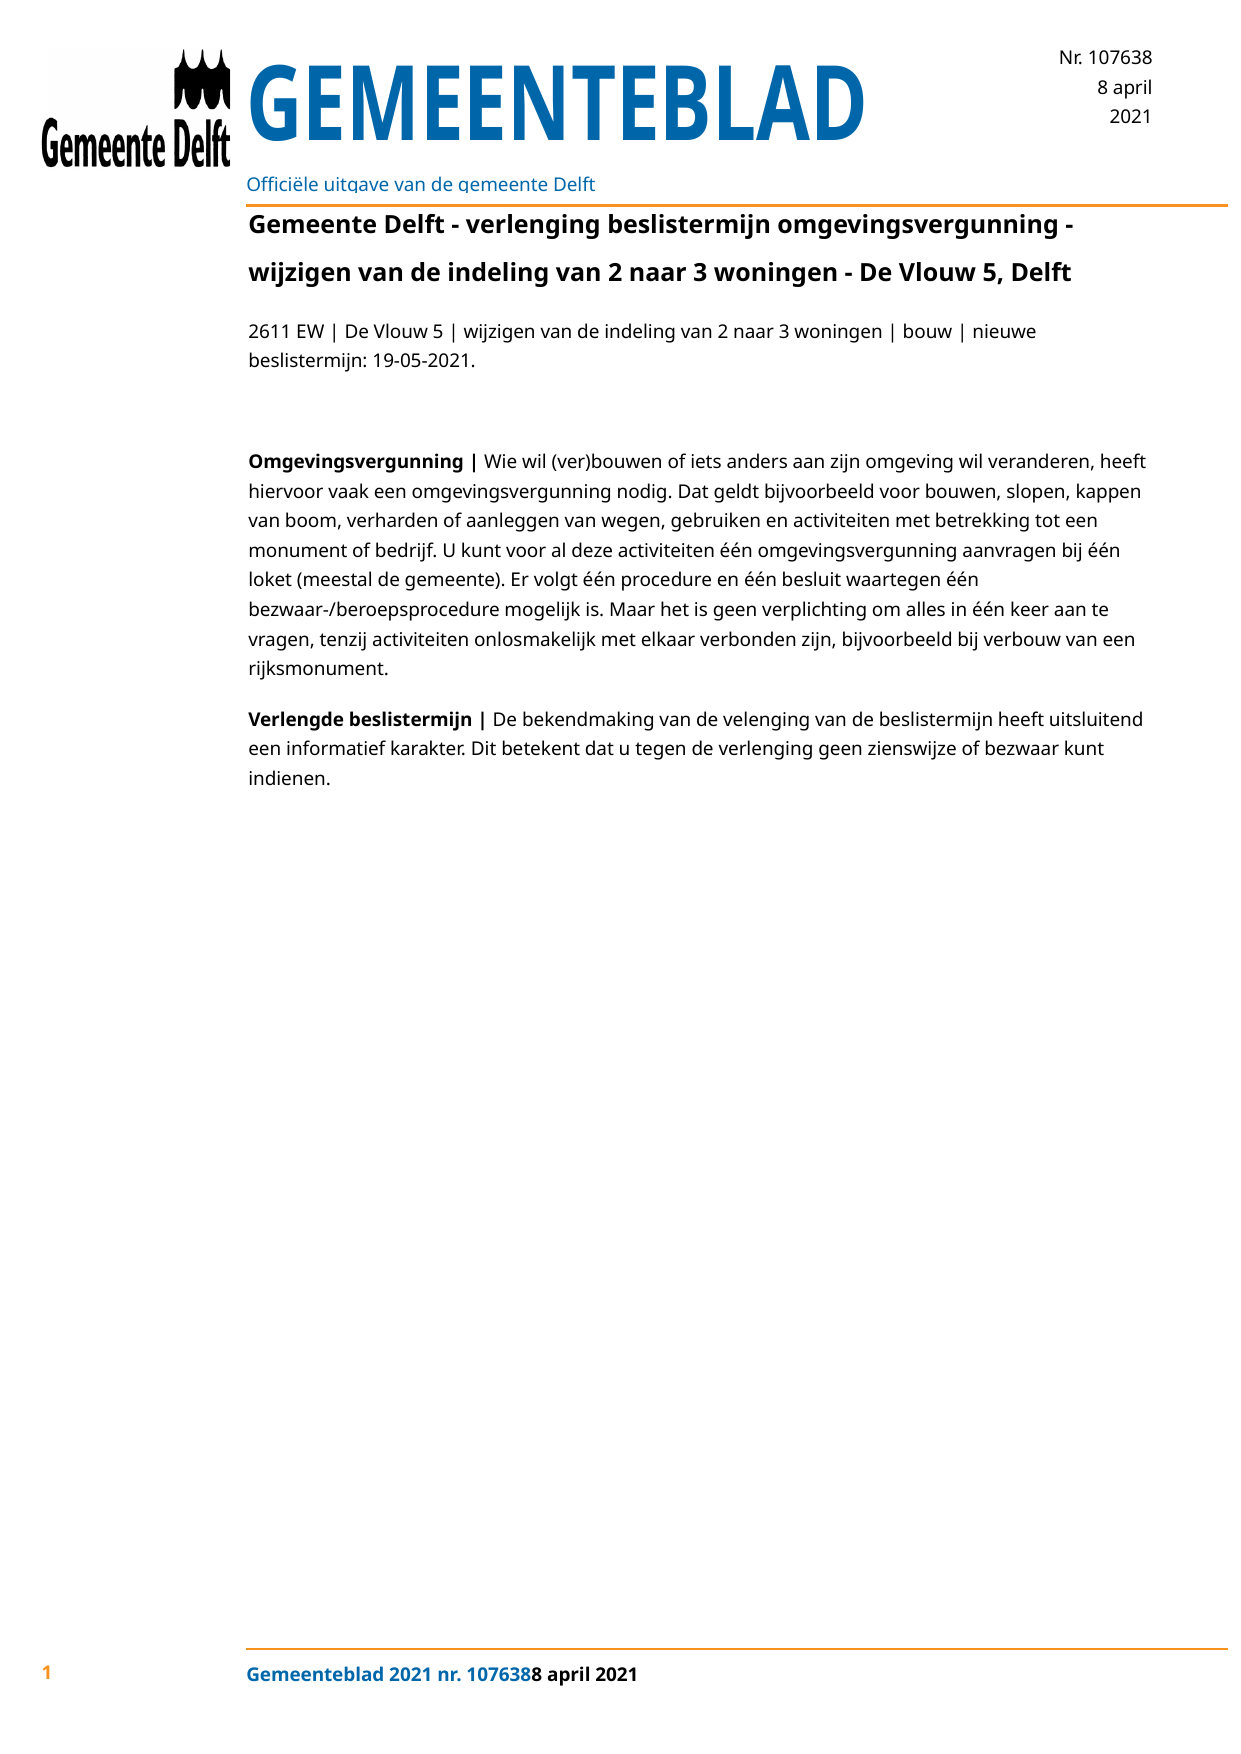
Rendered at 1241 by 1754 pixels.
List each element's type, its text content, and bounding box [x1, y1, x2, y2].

text Verlengde beslistermijn | De bekendmaking van de velenging van de beslistermijn heeft uitsluitend een informatief karakter. Dit betekent dat u tegen de verlenging geen zienswijze of bezwaar kunt indienen. [248, 706, 1152, 791]
text Omgevingsvergunning | Wie wil (ver)bouwen of iets anders aan zijn omgeving wil veranderen, heeft hiervoor vaak een omgevingsvergunning nodig. Dat geldt bijvoorbeeld voor bouwen, slopen, kappen van boom, verharden of aanleggen van wegen, gebruiken en activiteiten met betrekking tot een monument of bedrijf. U kunt voor al deze activiteiten één omgevingsvergunning aanvragen bij één loket (meestal de gemeente). Er volgt één procedure en één besluit waartegen één bezwaar-/beroepsprocedure mogelijk is. Maar het is geen verplichting om alles in één keer aan te vragen, tenzij activiteiten onlosmakelijk met elkaar verbonden zijn, bijvoorbeeld bij verbouw van een rijksmonument. [248, 448, 1152, 681]
text Gemeente Delft - verlenging beslistermijn omgevingsvergunning - wijzigen van de indeling van 2 naar 3 woningen - De Vlouw 5, Delft [248, 207, 1152, 288]
picture [41, 47, 231, 172]
text 2611 EW | De Vlouw 5 | wijzigen van de indeling van 2 naar 3 woningen | bouw | nieuwe beslistermijn: 19-05-2021. [248, 318, 1152, 373]
